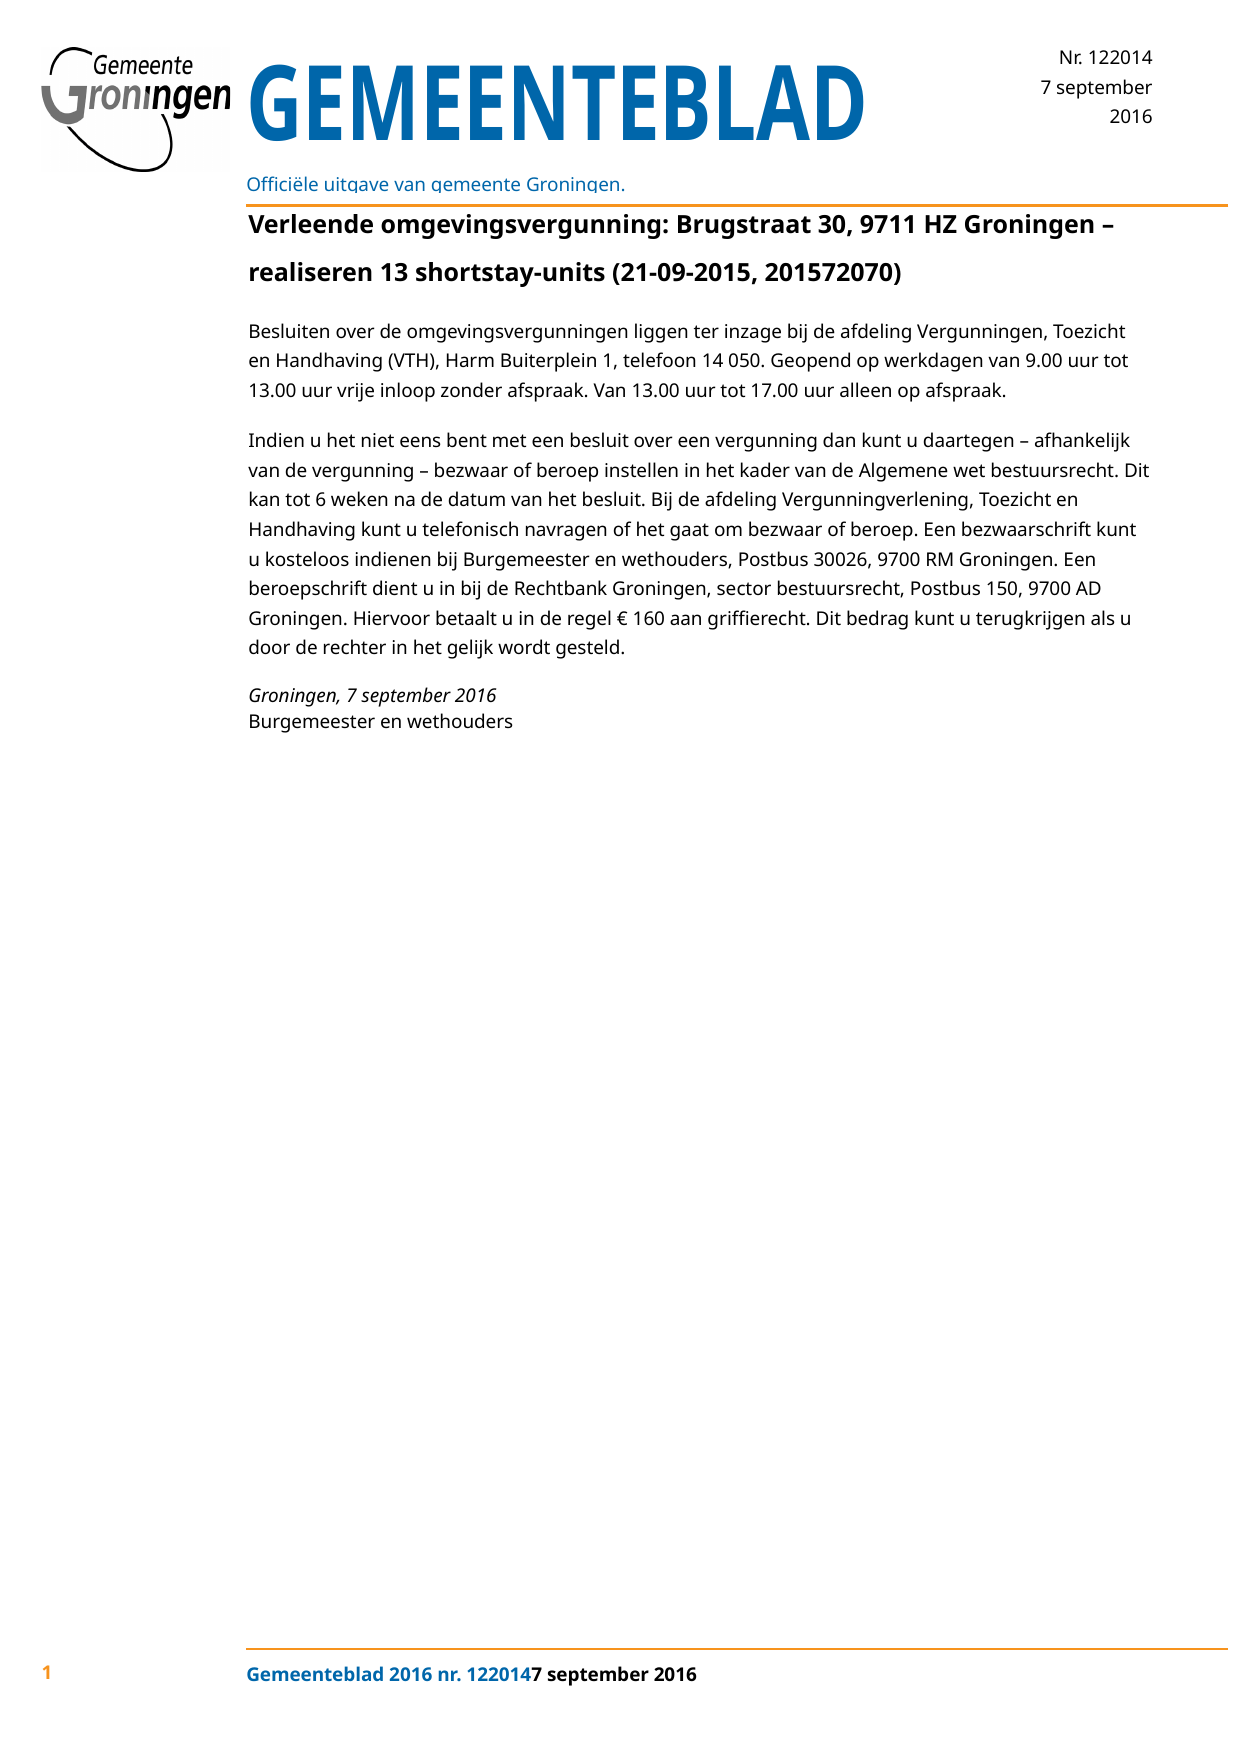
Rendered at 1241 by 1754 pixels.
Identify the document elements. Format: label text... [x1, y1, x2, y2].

picture [41, 47, 231, 172]
text Burgemeester en wethouders [248, 708, 1152, 734]
text Verleende omgevingsvergunning: Brugstraat 30, 9711 HZ Groningen – realiseren 13 shortstay-units (21-09-2015, 201572070) [248, 207, 1152, 288]
text Groningen, 7 september 2016 [248, 682, 1152, 708]
text Indien u het niet eens bent met een besluit over een vergunning dan kunt u daartegen – afhankelijk van de vergunning – bezwaar of beroep instellen in het kader van de Algemene wet bestuursrecht. Dit kan tot 6 weken na de datum van het besluit. Bij de afdeling Vergunningverlening, Toezicht en Handhaving kunt u telefonisch navragen of het gaat om bezwaar of beroep. Een bezwaarschrift kunt u kosteloos indienen bij Burgemeester en wethouders, Postbus 30026, 9700 RM Groningen. Een beroepschrift dient u in bij de Rechtbank Groningen, sector bestuursrecht, Postbus 150, 9700 AD Groningen. Hiervoor betaalt u in de regel € 160 aan griffierecht. Dit bedrag kunt u terugkrijgen als u door de rechter in het gelijk wordt gesteld. [248, 427, 1152, 660]
text Besluiten over de omgevingsvergunningen liggen ter inzage bij de afdeling Vergunningen, Toezicht en Handhaving (VTH), Harm Buiterplein 1, telefoon 14 050. Geopend op werkdagen van 9.00 uur tot 13.00 uur vrije inloop zonder afspraak. Van 13.00 uur tot 17.00 uur alleen op afspraak. [248, 318, 1152, 403]
